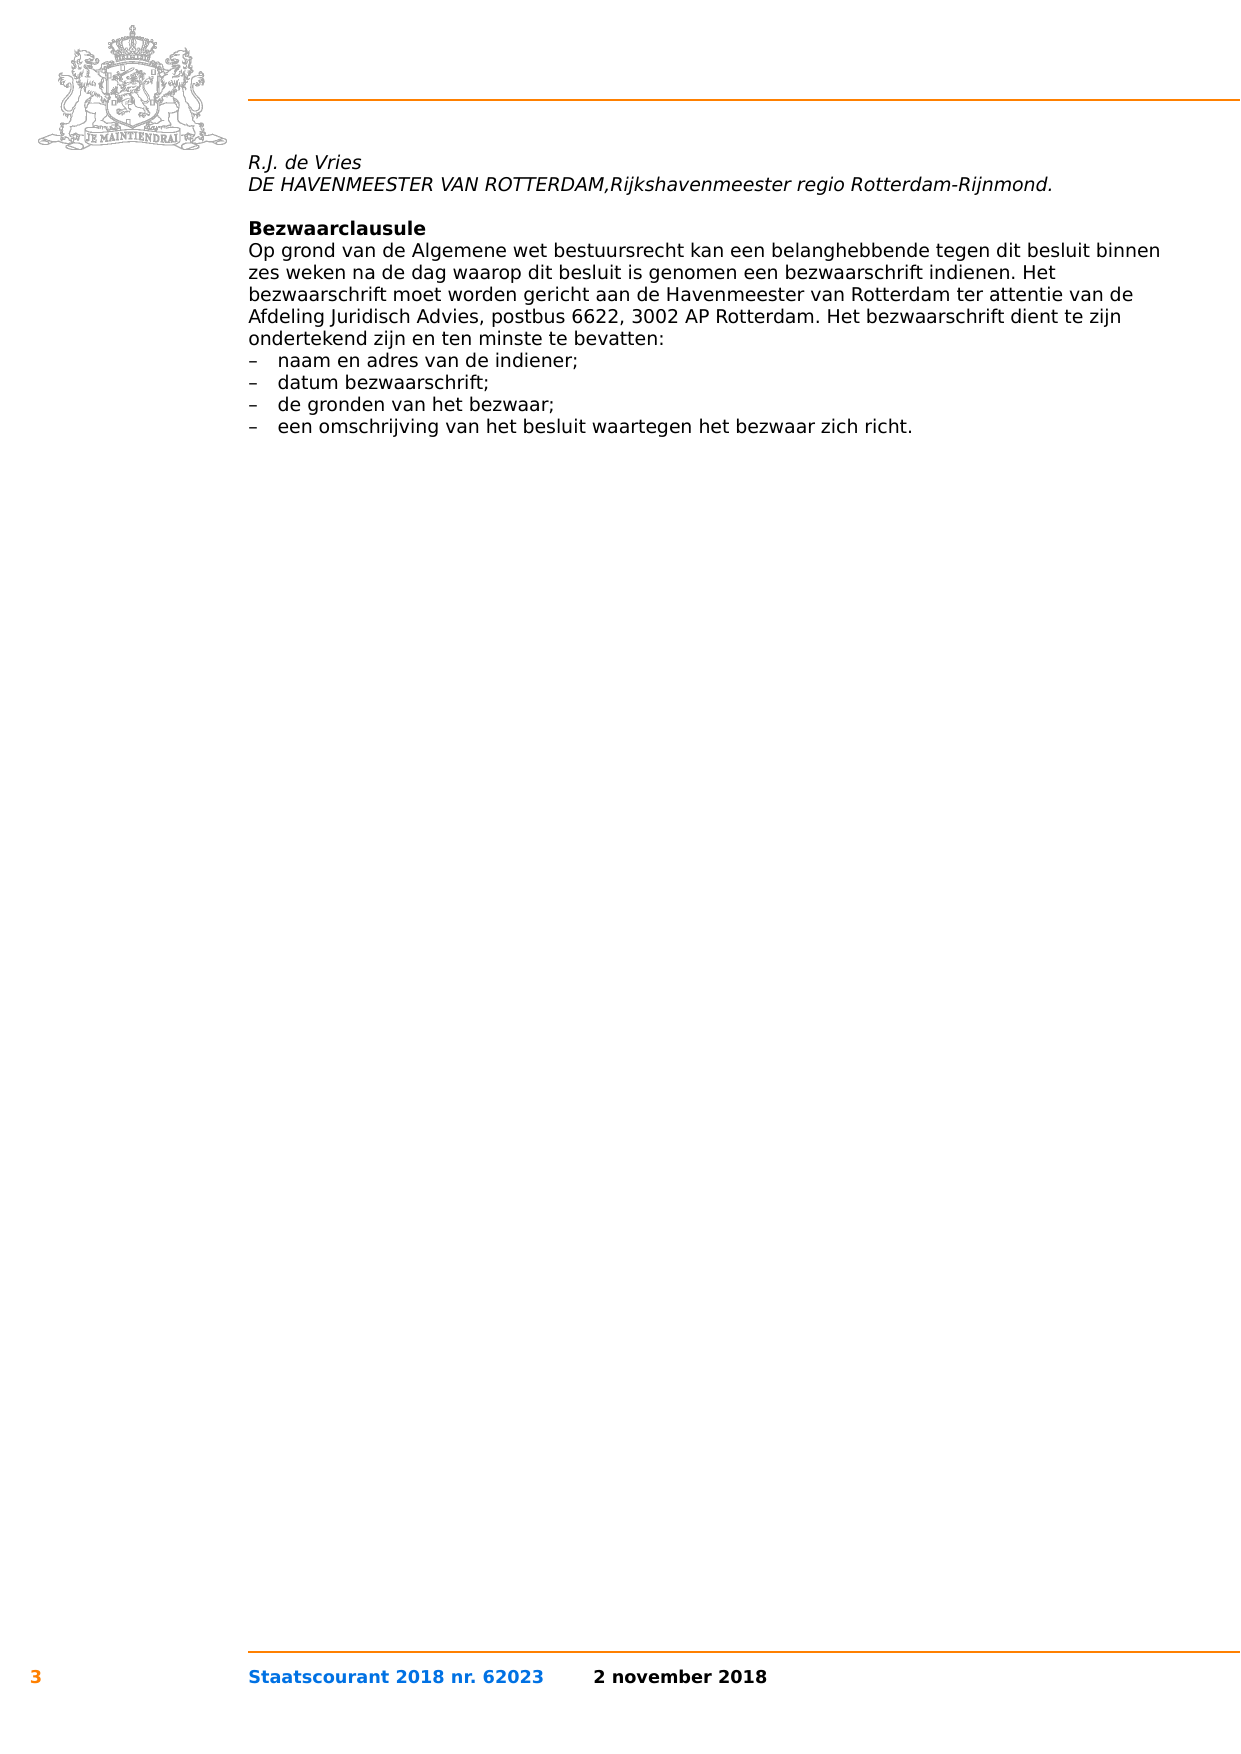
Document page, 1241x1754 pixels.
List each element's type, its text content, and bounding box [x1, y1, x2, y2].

text – een omschrijving van het besluit waartegen het bezwaar zich richt. [248, 416, 1163, 437]
text – de gronden van het bezwaar; [248, 393, 1163, 416]
text Bezwaarclausule [248, 218, 1163, 240]
text Op grond van de Algemene wet bestuursrecht kan een belanghebbende tegen dit besluit binnen zes weken na de dag waarop dit besluit is genomen een bezwaarschrift indienen. Het bezwaarschrift moet worden gericht aan de Havenmeester van Rotterdam ter attentie van de Afdeling Juridisch Advies, postbus 6622, 3002 AP Rotterdam. Het bezwaarschrift dient te zijn ondertekend zijn en ten minste te bevatten: [248, 240, 1163, 349]
text R.J. de Vries DE HAVENMEESTER VAN ROTTERDAM,Rijkshavenmeester regio Rotterdam-Rijnmond. [248, 130, 1163, 196]
text – datum bezwaarschrift; [248, 372, 1163, 393]
picture [38, 25, 227, 150]
text – naam en adres van de indiener; [248, 349, 1163, 372]
